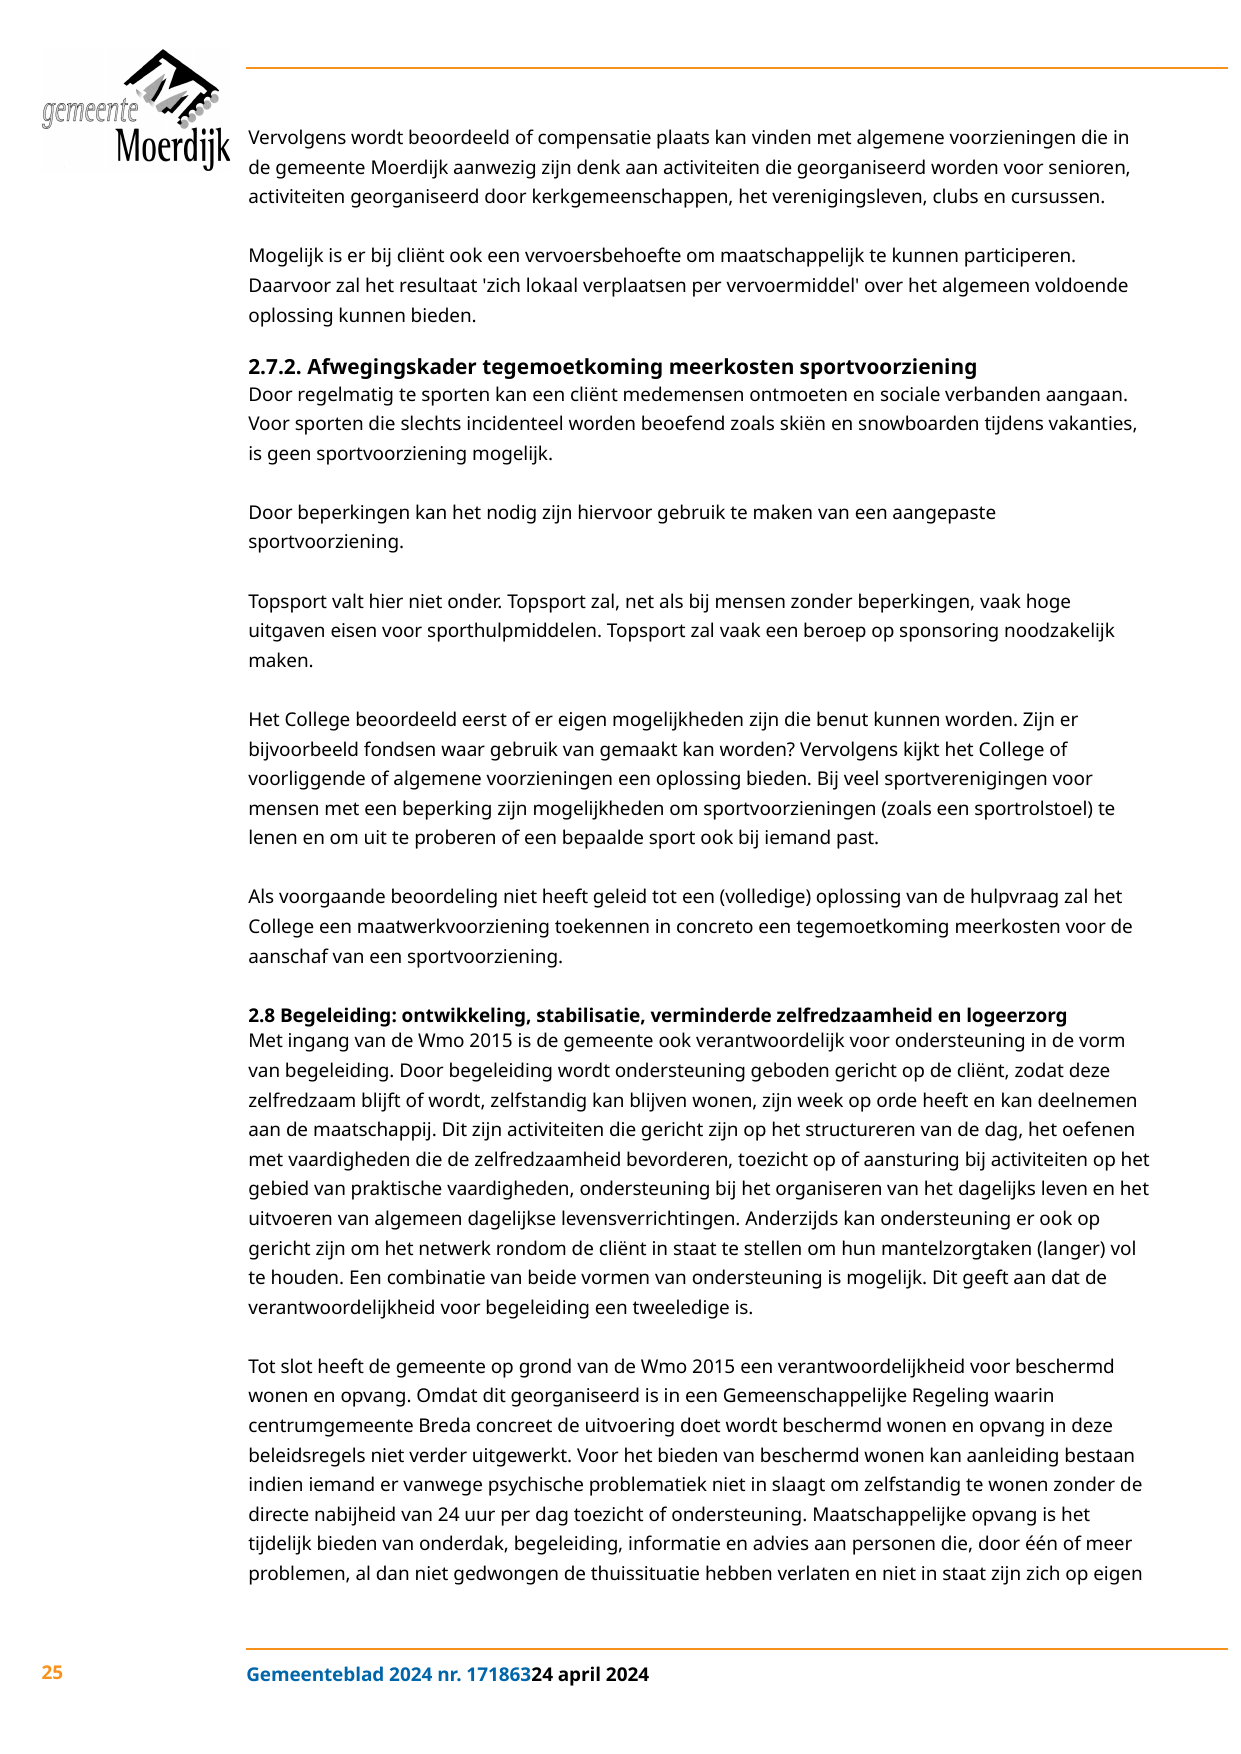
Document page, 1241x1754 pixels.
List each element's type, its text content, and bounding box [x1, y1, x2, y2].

text Mogelijk is er bij cliënt ook een vervoersbehoefte om maatschappelijk te kunnen participeren. Daarvoor zal het resultaat 'zich lokaal verplaatsen per vervoermiddel' over het algemeen voldoende oplossing kunnen bieden. [248, 243, 1152, 328]
text Tot slot heeft de gemeente op grond van de Wmo 2015 een verantwoordelijkheid voor beschermd wonen en opvang. Omdat dit georganiseerd is in een Gemeenschappelijke Regeling waarin centrumgemeente Breda concreet de uitvoering doet wordt beschermd wonen en opvang in deze beleidsregels niet verder uitgewerkt. Voor het bieden van beschermd wonen kan aanleiding bestaan indien iemand er vanwege psychische problematiek niet in slaagt om zelfstandig te wonen zonder de directe nabijheid van 24 uur per dag toezicht of ondersteuning. Maatschappelijke opvang is het tijdelijk bieden van onderdak, begeleiding, informatie en advies aan personen die, door één of meer problemen, al dan niet gedwongen de thuissituatie hebben verlaten en niet in staat zijn zich op eigen [248, 1353, 1152, 1586]
text Als voorgaande beoordeling niet heeft geleid tot een (volledige) oplossing van de hulpvraag zal het College een maatwerkvoorziening toekennen in concreto een tegemoetkoming meerkosten voor de aanschaf van een sportvoorziening. [248, 884, 1152, 968]
text Door beperkingen kan het nodig zijn hiervoor gebruik te maken van een aangepaste sportvoorziening. [248, 499, 1152, 554]
text Met ingang van de Wmo 2015 is de gemeente ook verantwoordelijk voor ondersteuning in de vorm van begeleiding. Door begeleiding wordt ondersteuning geboden gericht op de cliënt, zodat deze zelfredzaam blijft of wordt, zelfstandig kan blijven wonen, zijn week op orde heeft en kan deelnemen aan de maatschappij. Dit zijn activiteiten die gericht zijn op het structureren van de dag, het oefenen met vaardigheden die de zelfredzaamheid bevorderen, toezicht op of aansturing bij activiteiten op het gebied van praktische vaardigheden, ondersteuning bij het organiseren van het dagelijks leven en het uitvoeren van algemeen dagelijkse levensverrichtingen. Anderzijds kan ondersteuning er ook op gericht zijn om het netwerk rondom de cliënt in staat te stellen om hun mantelzorgtaken (langer) vol te houden. Een combinatie van beide vormen van ondersteuning is mogelijk. Dit geeft aan dat de verantwoordelijkheid voor begeleiding een tweeledige is. [248, 1028, 1152, 1320]
text Door regelmatig te sporten kan een cliënt medemensen ontmoeten en sociale verbanden aangaan. Voor sporten die slechts incidenteel worden beoefend zoals skiën en snowboarden tijdens vakanties, is geen sportvoorziening mogelijk. [248, 381, 1152, 466]
text 2.7.2. Afwegingskader tegemoetkoming meerkosten sportvoorziening [248, 352, 1152, 381]
text Vervolgens wordt beoordeeld of compensatie plaats kan vinden met algemene voorzieningen die in de gemeente Moerdijk aanwezig zijn denk aan activiteiten die georganiseerd worden voor senioren, activiteiten georganiseerd door kerkgemeenschappen, het verenigingsleven, clubs en cursussen. [248, 124, 1152, 209]
text 2.8 Begeleiding: ontwikkeling, stabilisatie, verminderde zelfredzaamheid en logeerzorg [248, 1002, 1152, 1028]
text Het College beoordeeld eerst of er eigen mogelijkheden zijn die benut kunnen worden. Zijn er bijvoorbeeld fondsen waar gebruik van gemaakt kan worden? Vervolgens kijkt het College of voorliggende of algemene voorzieningen een oplossing bieden. Bij veel sportverenigingen voor mensen met een beperking zijn mogelijkheden om sportvoorzieningen (zoals een sportrolstoel) te lenen en om uit te proberen of een bepaalde sport ook bij iemand past. [248, 706, 1152, 850]
picture [41, 47, 231, 172]
text Topsport valt hier niet onder. Topsport zal, net als bij mensen zonder beperkingen, vaak hoge uitgaven eisen voor sporthulpmiddelen. Topsport zal vaak een beroep op sponsoring noodzakelijk maken. [248, 588, 1152, 673]
